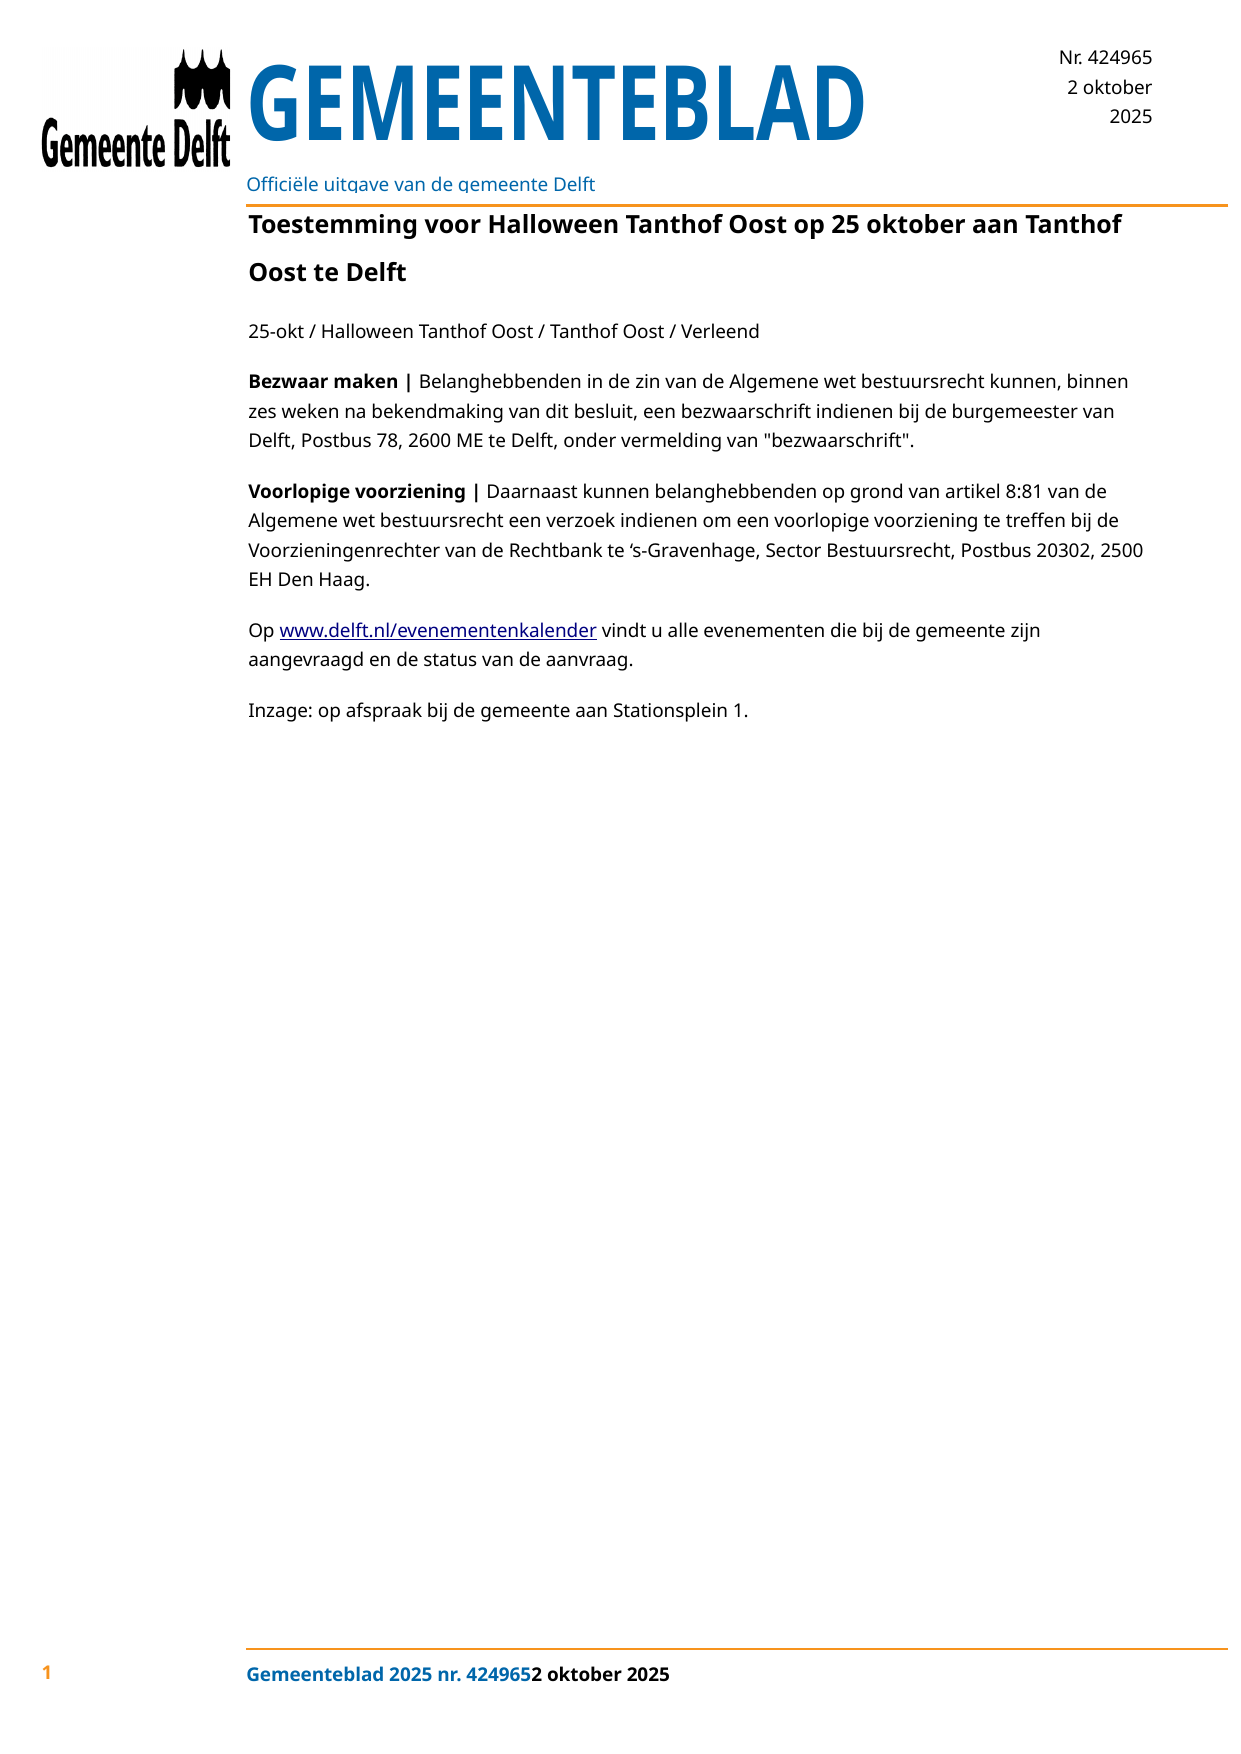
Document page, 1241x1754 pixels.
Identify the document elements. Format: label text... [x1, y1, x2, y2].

text 25-okt / Halloween Tanthof Oost / Tanthof Oost / Verleend [248, 318, 1152, 344]
text Inzage: op afspraak bij de gemeente aan Stationsplein 1. [248, 697, 1152, 723]
picture [41, 47, 231, 172]
text Toestemming voor Halloween Tanthof Oost op 25 oktober aan Tanthof Oost te Delft [248, 207, 1152, 288]
text Voorlopige voorziening | Daarnaast kunnen belanghebbenden op grond van artikel 8:81 van de Algemene wet bestuursrecht een verzoek indienen om een voorlopige voorziening te treffen bij de Voorzieningenrechter van de Rechtbank te ‘s-Gravenhage, Sector Bestuursrecht, Postbus 20302, 2500 EH Den Haag. [248, 478, 1152, 592]
text Op www.delft.nl/evenementenkalender vindt u alle evenementen die bij de gemeente zijn aangevraagd en de status van de aanvraag. [248, 617, 1152, 672]
text Bezwaar maken | Belanghebbenden in de zin van de Algemene wet bestuursrecht kunnen, binnen zes weken na bekendmaking van dit besluit, een bezwaarschrift indienen bij de burgemeester van Delft, Postbus 78, 2600 ME te Delft, onder vermelding van "bezwaarschrift". [248, 368, 1152, 453]
